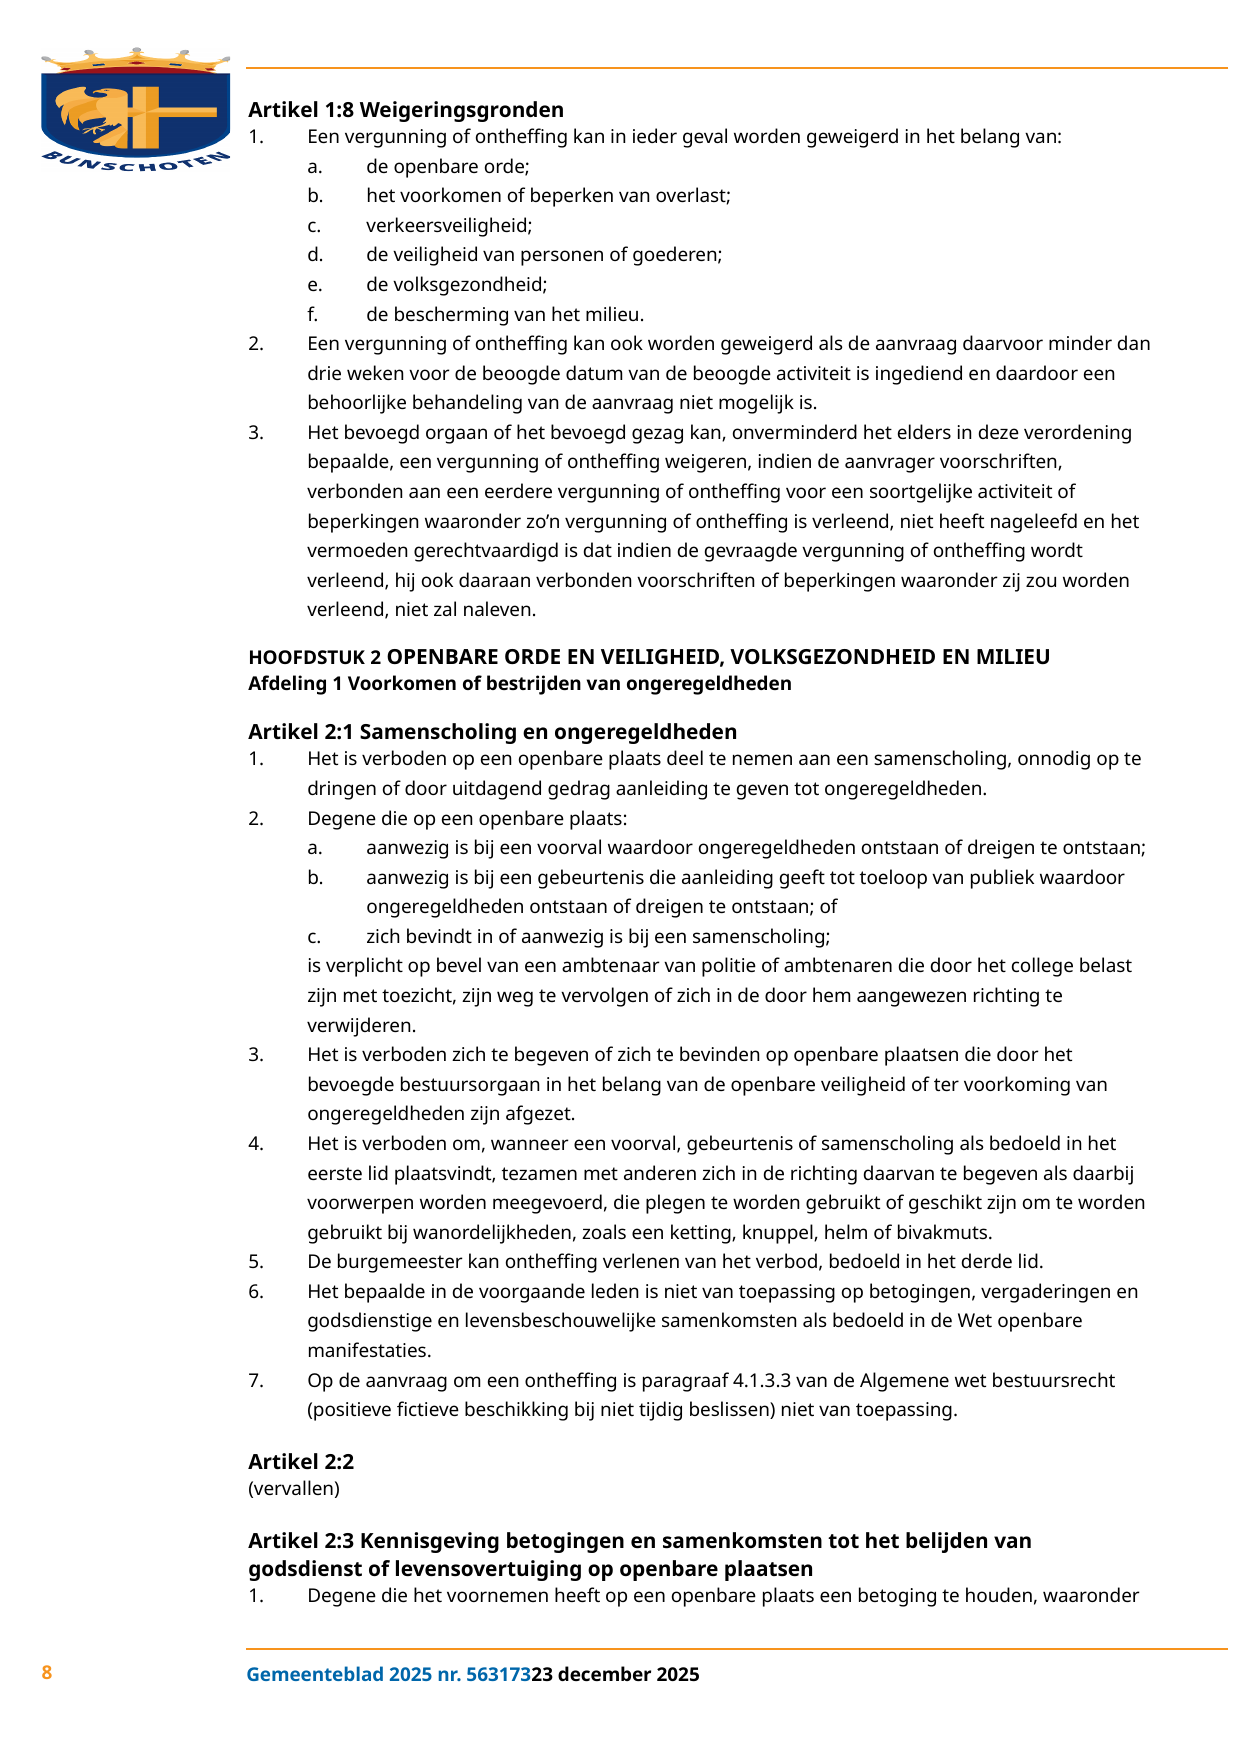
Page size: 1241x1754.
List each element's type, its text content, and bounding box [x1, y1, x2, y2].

text HOOFDSTUK 2 OPENBARE ORDE EN VEILIGHEID, VOLKSGEZONDHEID EN MILIEU [248, 642, 1152, 671]
text Artikel 2:1 Samenscholing en ongeregeldheden [248, 717, 1152, 746]
list Een vergunning of ontheffing kan in ieder geval worden geweigerd in het belang van: [248, 123, 1152, 149]
list de bescherming van het milieu. [307, 301, 1152, 326]
text Artikel 2:3 Kennisgeving betogingen en samenkomsten tot het belijden van godsdienst of levensovertuiging op openbare plaatsen [248, 1526, 1152, 1583]
list zich bevindt in of aanwezig is bij een samenscholing; [307, 923, 1152, 949]
list Het is verboden op een openbare plaats deel te nemen aan een samenscholing, onnodig op te dringen of door uitdagend gedrag aanleiding te geven tot ongeregeldheden. [248, 746, 1152, 801]
list Degene die het voornemen heeft op een openbare plaats een betoging te houden, waaronder [248, 1583, 1152, 1608]
list de veiligheid van personen of goederen; [307, 242, 1152, 267]
text Artikel 1:8 Weigeringsgronden [248, 95, 1152, 123]
list aanwezig is bij een gebeurtenis die aanleiding geeft tot toeloop van publiek waardoor ongeregeldheden ontstaan of dreigen te ontstaan; of [307, 864, 1152, 919]
text Afdeling 1 Voorkomen of bestrijden van ongeregeldheden [248, 671, 1152, 696]
list Het bevoegd orgaan of het bevoegd gezag kan, onverminderd het elders in deze verordening bepaalde, een vergunning of ontheffing weigeren, indien de aanvrager voorschriften, verbonden aan een eerdere vergunning of ontheffing voor een soortgelijke activiteit of beperkingen waaronder zo’n vergunning of ontheffing is verleend, niet heeft nageleefd en het vermoeden gerechtvaardigd is dat indien de gevraagde vergunning of ontheffing wordt verleend, hij ook daaraan verbonden voorschriften of beperkingen waaronder zij zou worden verleend, niet zal naleven. [248, 419, 1152, 622]
list Het is verboden zich te begeven of zich te bevinden op openbare plaatsen die door het bevoegde bestuursorgaan in het belang van de openbare veiligheid of ter voorkoming van ongeregeldheden zijn afgezet. [248, 1041, 1152, 1126]
list Een vergunning of ontheffing kan ook worden geweigerd als de aanvraag daarvoor minder dan drie weken voor de beoogde datum van de beoogde activiteit is ingediend en daardoor een behoorlijke behandeling van de aanvraag niet mogelijk is. [248, 330, 1152, 415]
list is verplicht op bevel van een ambtenaar van politie of ambtenaren die door het college belast zijn met toezicht, zijn weg te vervolgen of zich in de door hem aangewezen richting te verwijderen. [248, 953, 1152, 1038]
list Het is verboden om, wanneer een voorval, gebeurtenis of samenscholing als bedoeld in het eerste lid plaatsvindt, tezamen met anderen zich in de richting daarvan te begeven als daarbij voorwerpen worden meegevoerd, die plegen te worden gebruikt of geschikt zijn om te worden gebruikt bij wanordelijkheden, zoals een ketting, knuppel, helm of bivakmuts. [248, 1130, 1152, 1245]
list Op de aanvraag om een ontheffing is paragraaf 4.1.3.3 van de Algemene wet bestuursrecht (positieve fictieve beschikking bij niet tijdig beslissen) niet van toepassing. [248, 1367, 1152, 1422]
list de volksgezondheid; [307, 271, 1152, 297]
list verkeersveiligheid; [307, 212, 1152, 238]
text (vervallen) [248, 1475, 1152, 1501]
picture [41, 47, 231, 172]
text Artikel 2:2 [248, 1447, 1152, 1475]
list De burgemeester kan ontheffing verlenen van het verbod, bedoeld in het derde lid. [248, 1248, 1152, 1274]
list Het bepaalde in de voorgaande leden is niet van toepassing op betogingen, vergaderingen en godsdienstige en levensbeschouwelijke samenkomsten als bedoeld in de Wet openbare manifestaties. [248, 1278, 1152, 1363]
list Degene die op een openbare plaats: [248, 805, 1152, 831]
list het voorkomen of beperken van overlast; [307, 182, 1152, 208]
list de openbare orde; [307, 153, 1152, 178]
list aanwezig is bij een voorval waardoor ongeregeldheden ontstaan of dreigen te ontstaan; [307, 834, 1152, 860]
